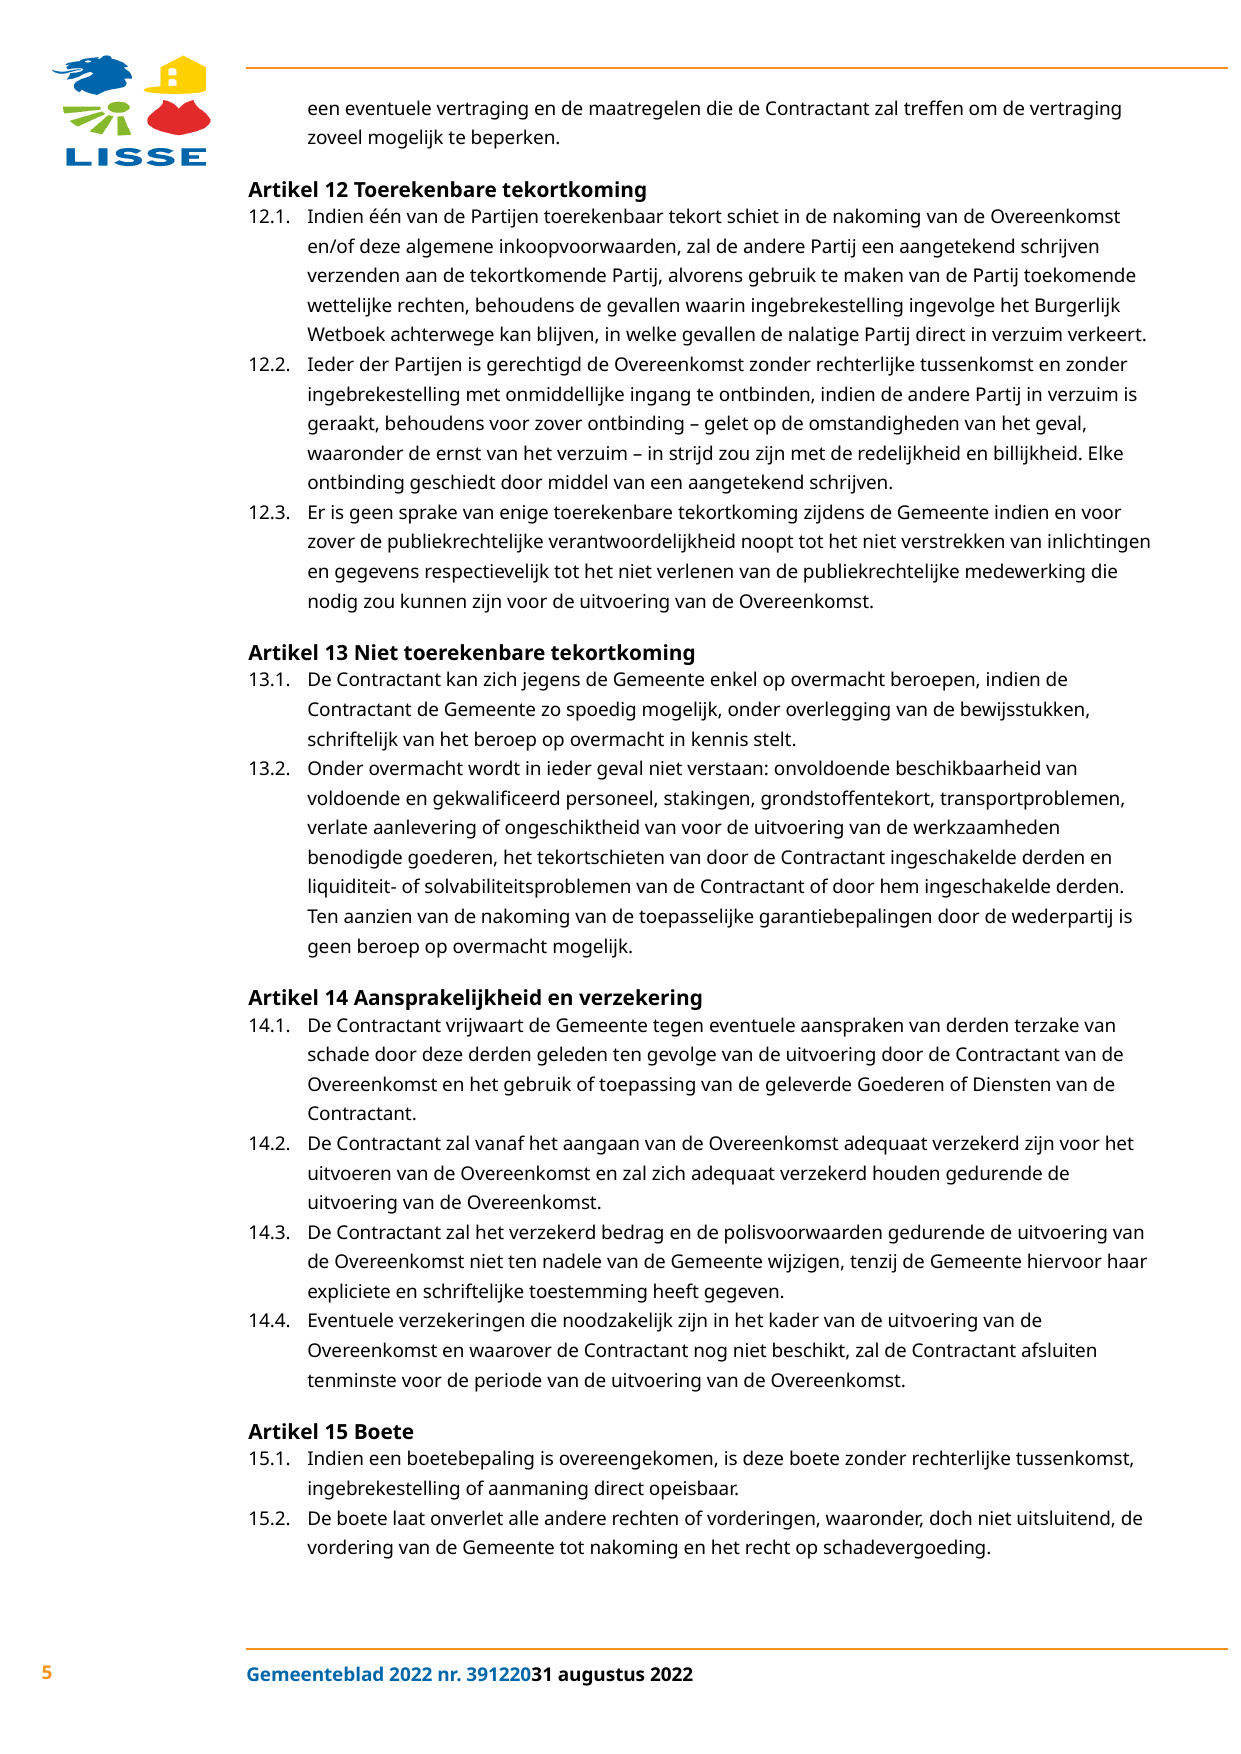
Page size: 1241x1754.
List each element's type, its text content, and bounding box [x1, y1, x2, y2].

text Artikel 14 Aansprakelijkheid en verzekering [248, 983, 1152, 1012]
text Artikel 12 Toerekenbare tekortkoming [248, 175, 1152, 203]
text Artikel 13 Niet toerekenbare tekortkoming [248, 638, 1152, 667]
list Ieder der Partijen is gerechtigd de Overeenkomst zonder rechterlijke tussenkomst en zonder ingebrekestelling met onmiddellijke ingang te ontbinden, indien de andere Partij in verzuim is geraakt, behoudens voor zover ontbinding – gelet op de omstandigheden van het geval, waaronder de ernst van het verzuim – in strijd zou zijn met de redelijkheid en billijkheid. Elke ontbinding geschiedt door middel van een aangetekend schrijven. [248, 351, 1152, 495]
list De Contractant kan zich jegens de Gemeente enkel op overmacht beroepen, indien de Contractant de Gemeente zo spoedig mogelijk, onder overlegging van de bewijsstukken, schriftelijk van het beroep op overmacht in kennis stelt. [248, 667, 1152, 752]
list De Contractant zal vanaf het aangaan van de Overeenkomst adequaat verzekerd zijn voor het uitvoeren van de Overeenkomst en zal zich adequaat verzekerd houden gedurende de uitvoering van de Overeenkomst. [248, 1130, 1152, 1215]
list De Contractant zal het verzekerd bedrag en de polisvoorwaarden gedurende de uitvoering van de Overeenkomst niet ten nadele van de Gemeente wijzigen, tenzij de Gemeente hiervoor haar expliciete en schriftelijke toestemming heeft gegeven. [248, 1219, 1152, 1304]
list De boete laat onverlet alle andere rechten of vorderingen, waaronder, doch niet uitsluitend, de vordering van de Gemeente tot nakoming en het recht op schadevergoeding. [248, 1505, 1152, 1560]
list De Contractant vrijwaart de Gemeente tegen eventuele aanspraken van derden terzake van schade door deze derden geleden ten gevolge van de uitvoering door de Contractant van de Overeenkomst en het gebruik of toepassing van de geleverde Goederen of Diensten van de Contractant. [248, 1012, 1152, 1126]
picture [41, 47, 231, 172]
list Indien een boetebepaling is overeengekomen, is deze boete zonder rechterlijke tussenkomst, ingebrekestelling of aanmaning direct opeisbaar. [248, 1446, 1152, 1501]
list Onder overmacht wordt in ieder geval niet verstaan: onvoldoende beschikbaarheid van voldoende en gekwalificeerd personeel, stakingen, grondstoffentekort, transportproblemen, verlate aanlevering of ongeschiktheid van voor de uitvoering van de werkzaamheden benodigde goederen, het tekortschieten van door de Contractant ingeschakelde derden en liquiditeit- of solvabiliteitsproblemen van de Contractant of door hem ingeschakelde derden. Ten aanzien van de nakoming van de toepasselijke garantiebepalingen door de wederpartij is geen beroep op overmacht mogelijk. [248, 755, 1152, 959]
list een eventuele vertraging en de maatregelen die de Contractant zal treffen om de vertraging zoveel mogelijk te beperken. [248, 95, 1152, 150]
list Eventuele verzekeringen die noodzakelijk zijn in het kader van de uitvoering van de Overeenkomst en waarover de Contractant nog niet beschikt, zal de Contractant afsluiten tenminste voor de periode van de uitvoering van de Overeenkomst. [248, 1308, 1152, 1392]
list Er is geen sprake van enige toerekenbare tekortkoming zijdens de Gemeente indien en voor zover de publiekrechtelijke verantwoordelijkheid noopt tot het niet verstrekken van inlichtingen en gegevens respectievelijk tot het niet verlenen van de publiekrechtelijke medewerking die nodig zou kunnen zijn voor de uitvoering van de Overeenkomst. [248, 499, 1152, 613]
list Indien één van de Partijen toerekenbaar tekort schiet in de nakoming van de Overeenkomst en/of deze algemene inkoopvoorwaarden, zal de andere Partij een aangetekend schrijven verzenden aan de tekortkomende Partij, alvorens gebruik te maken van de Partij toekomende wettelijke rechten, behoudens de gevallen waarin ingebrekestelling ingevolge het Burgerlijk Wetboek achterwege kan blijven, in welke gevallen de nalatige Partij direct in verzuim verkeert. [248, 203, 1152, 347]
text Artikel 15 Boete [248, 1417, 1152, 1446]
